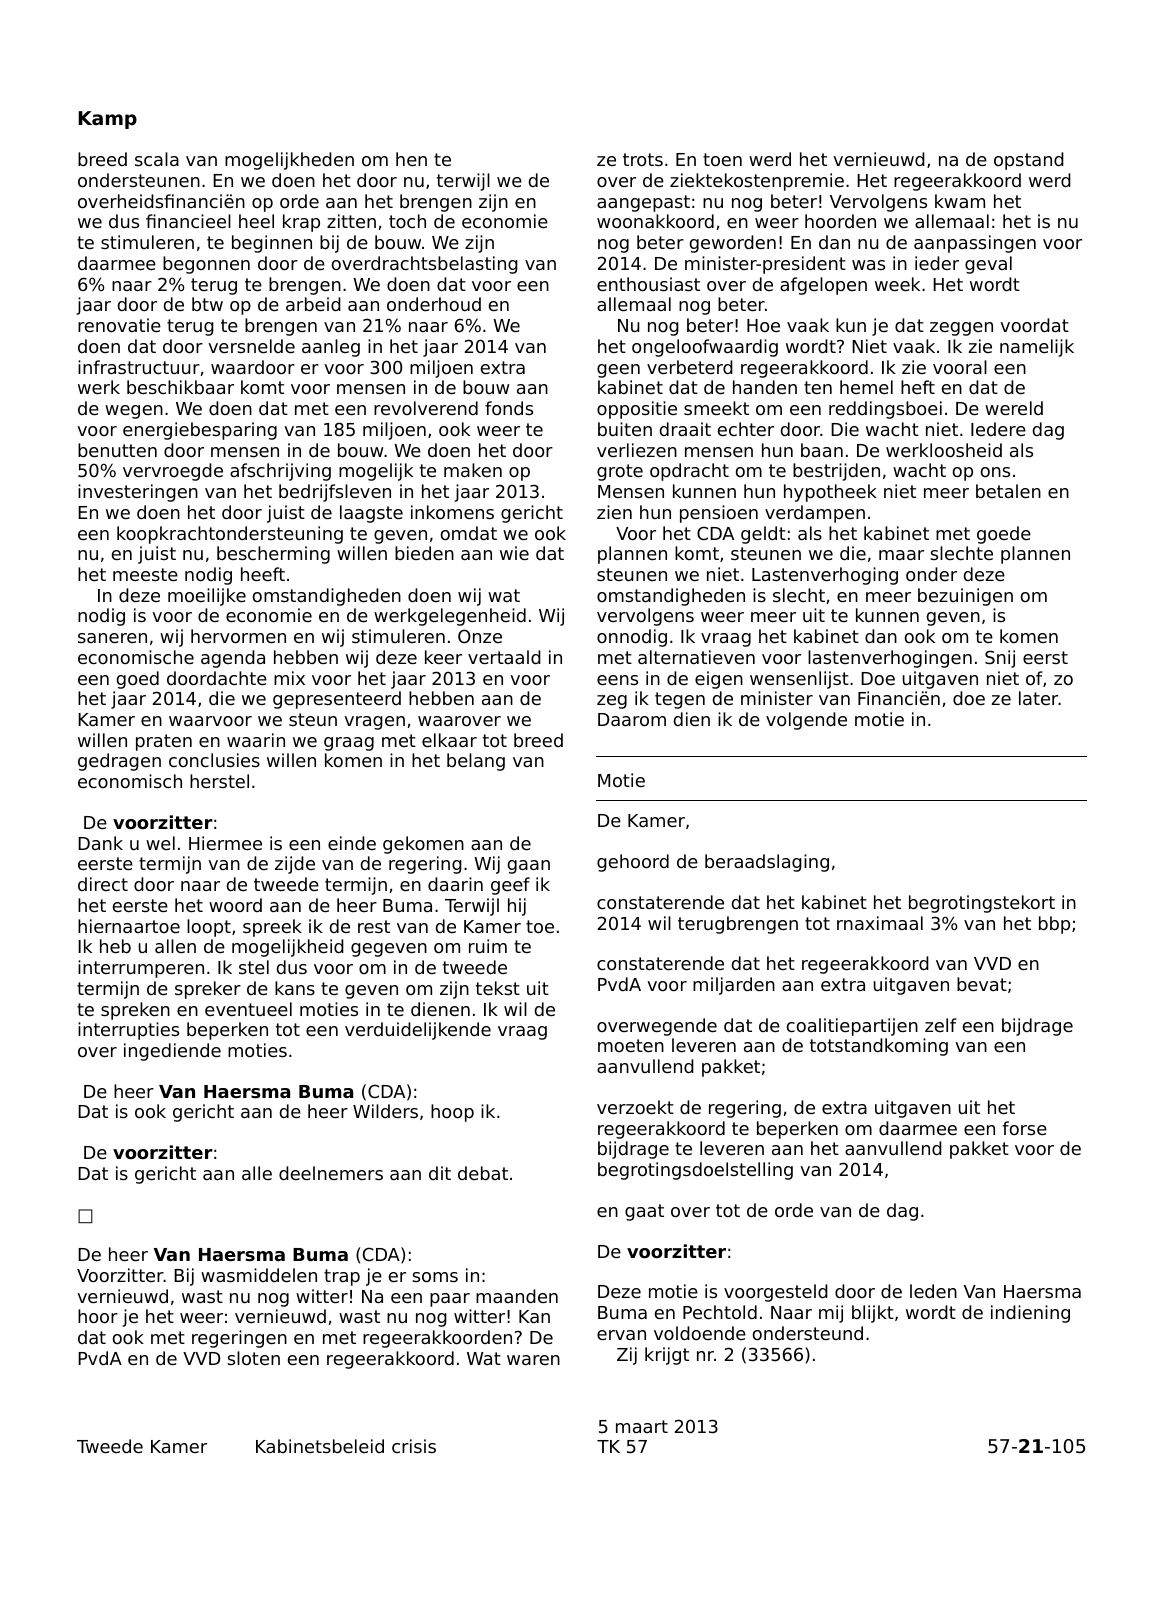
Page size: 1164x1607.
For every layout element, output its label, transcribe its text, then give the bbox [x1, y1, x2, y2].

text Voorzitter. Bij wasmiddelen trap je er soms in: vernieuwd, wast nu nog witter! Na een paar maanden hoor je het weer: vernieuwd, wast nu nog witter! Kan dat ook met regeringen en met regeerakkoorden? De PvdA en de VVD sloten een regeerakkoord. Wat waren [77, 1266, 567, 1369]
text overwegende dat de coalitiepartijen zelf een bijdrage moeten leveren aan de totstandkoming van een aanvullend pakket; [596, 1016, 1087, 1078]
text gehoord de beraadslaging, [596, 852, 1087, 873]
text Nu nog beter! Hoe vaak kun je dat zeggen voordat het ongeloofwaardig wordt? Niet vaak. Ik zie namelijk geen verbeterd regeerakkoord. Ik zie vooral een kabinet dat de handen ten hemel heft en dat de oppositie smeekt om een reddingsboei. De wereld buiten draait echter door. Die wacht niet. Iedere dag verliezen mensen hun baan. De werkloosheid als grote opdracht om te bestrijden, wacht op ons. Mensen kunnen hun hypotheek niet meer betalen en zien hun pensioen verdampen. [596, 316, 1087, 523]
text □ [77, 1204, 567, 1225]
text De voorzitter: [77, 813, 567, 833]
text De heer Van Haersma Buma (CDA): [77, 1245, 567, 1266]
text breed scala van mogelijkheden om hen te ondersteunen. En we doen het door nu, terwijl we de overheidsfinanciën op orde aan het brengen zijn en we dus financieel heel krap zitten, toch de economie te stimuleren, te beginnen bij de bouw. We zijn daarmee begonnen door de overdrachtsbelasting van 6% naar 2% terug te brengen. We doen dat voor een jaar door de btw op de arbeid aan onderhoud en renovatie terug te brengen van 21% naar 6%. We doen dat door versnelde aanleg in het jaar 2014 van infrastructuur, waardoor er voor 300 miljoen extra werk beschikbaar komt voor mensen in de bouw aan de wegen. We doen dat met een revolverend fonds voor energiebesparing van 185 miljoen, ook weer te benutten door mensen in de bouw. We doen het door 50% vervroegde afschrijving mogelijk te maken op investeringen van het bedrijfsleven in het jaar 2013. En we doen het door juist de laagste inkomens gericht een koopkrachtondersteuning te geven, omdat we ook nu, en juist nu, bescherming willen bieden aan wie dat het meeste nodig heeft. [77, 150, 567, 586]
text ze trots. En toen werd het vernieuwd, na de opstand over de ziektekostenpremie. Het regeerakkoord werd aangepast: nu nog beter! Vervolgens kwam het woonakkoord, en weer hoorden we allemaal: het is nu nog beter geworden! En dan nu de aanpassingen voor 2014. De minister-president was in ieder geval enthousiast over de afgelopen week. Het wordt allemaal nog beter. [596, 150, 1087, 316]
text Dat is ook gericht aan de heer Wilders, hoop ik. [77, 1102, 567, 1123]
text Deze motie is voorgesteld door de leden Van Haersma Buma en Pechtold. Naar mij blijkt, wordt de indiening ervan voldoende ondersteund. [596, 1282, 1087, 1344]
text In deze moeilijke omstandigheden doen wij wat nodig is voor de economie en de werkgelegenheid. Wij saneren, wij hervormen en wij stimuleren. Onze economische agenda hebben wij deze keer vertaald in een goed doordachte mix voor het jaar 2013 en voor het jaar 2014, die we gepresenteerd hebben aan de Kamer en waarvoor we steun vragen, waarover we willen praten en waarin we graag met elkaar tot breed gedragen conclusies willen komen in het belang van economisch herstel. [77, 586, 567, 793]
text constaterende dat het kabinet het begrotingstekort in 2014 wil terugbrengen tot rnaximaal 3% van het bbp; [596, 893, 1087, 934]
text Dat is gericht aan alle deelnemers aan dit debat. [77, 1164, 567, 1184]
text De Kamer, [596, 811, 1087, 832]
text De heer Van Haersma Buma (CDA): [77, 1082, 567, 1102]
text De voorzitter: [596, 1241, 1087, 1262]
text constaterende dat het regeerakkoord van VVD en PvdA voor miljarden aan extra uitgaven bevat; [596, 954, 1087, 996]
text De voorzitter: [77, 1143, 567, 1164]
text Motie [596, 771, 1087, 791]
text verzoekt de regering, de extra uitgaven uit het regeerakkoord te beperken om daarmee een forse bijdrage te leveren aan het aanvullend pakket voor de begrotingsdoelstelling van 2014, [596, 1098, 1087, 1181]
text Zij krijgt nr. 2 (33566). [596, 1344, 1087, 1365]
text Voor het CDA geldt: als het kabinet met goede plannen komt, steunen we die, maar slechte plannen steunen we niet. Lastenverhoging onder deze omstandigheden is slecht, en meer bezuinigen om vervolgens weer meer uit te kunnen geven, is onnodig. Ik vraag het kabinet dan ook om te komen met alternatieven voor lastenverhogingen. Snij eerst eens in de eigen wensenlijst. Doe uitgaven niet of, zo zeg ik tegen de minister van Financiën, doe ze later. Daarom dien ik de volgende motie in. [596, 523, 1087, 731]
text en gaat over tot de orde van de dag. [596, 1201, 1087, 1221]
text Dank u wel. Hiermee is een einde gekomen aan de eerste termijn van de zijde van de regering. Wij gaan direct door naar de tweede termijn, en daarin geef ik het eerste het woord aan de heer Buma. Terwijl hij hiernaartoe loopt, spreek ik de rest van de Kamer toe. Ik heb u allen de mogelijkheid gegeven om ruim te interrumperen. Ik stel dus voor om in de tweede termijn de spreker de kans te geven om zijn tekst uit te spreken en eventueel moties in te dienen. Ik wil de interrupties beperken tot een verduidelijkende vraag over ingediende moties. [77, 833, 567, 1062]
